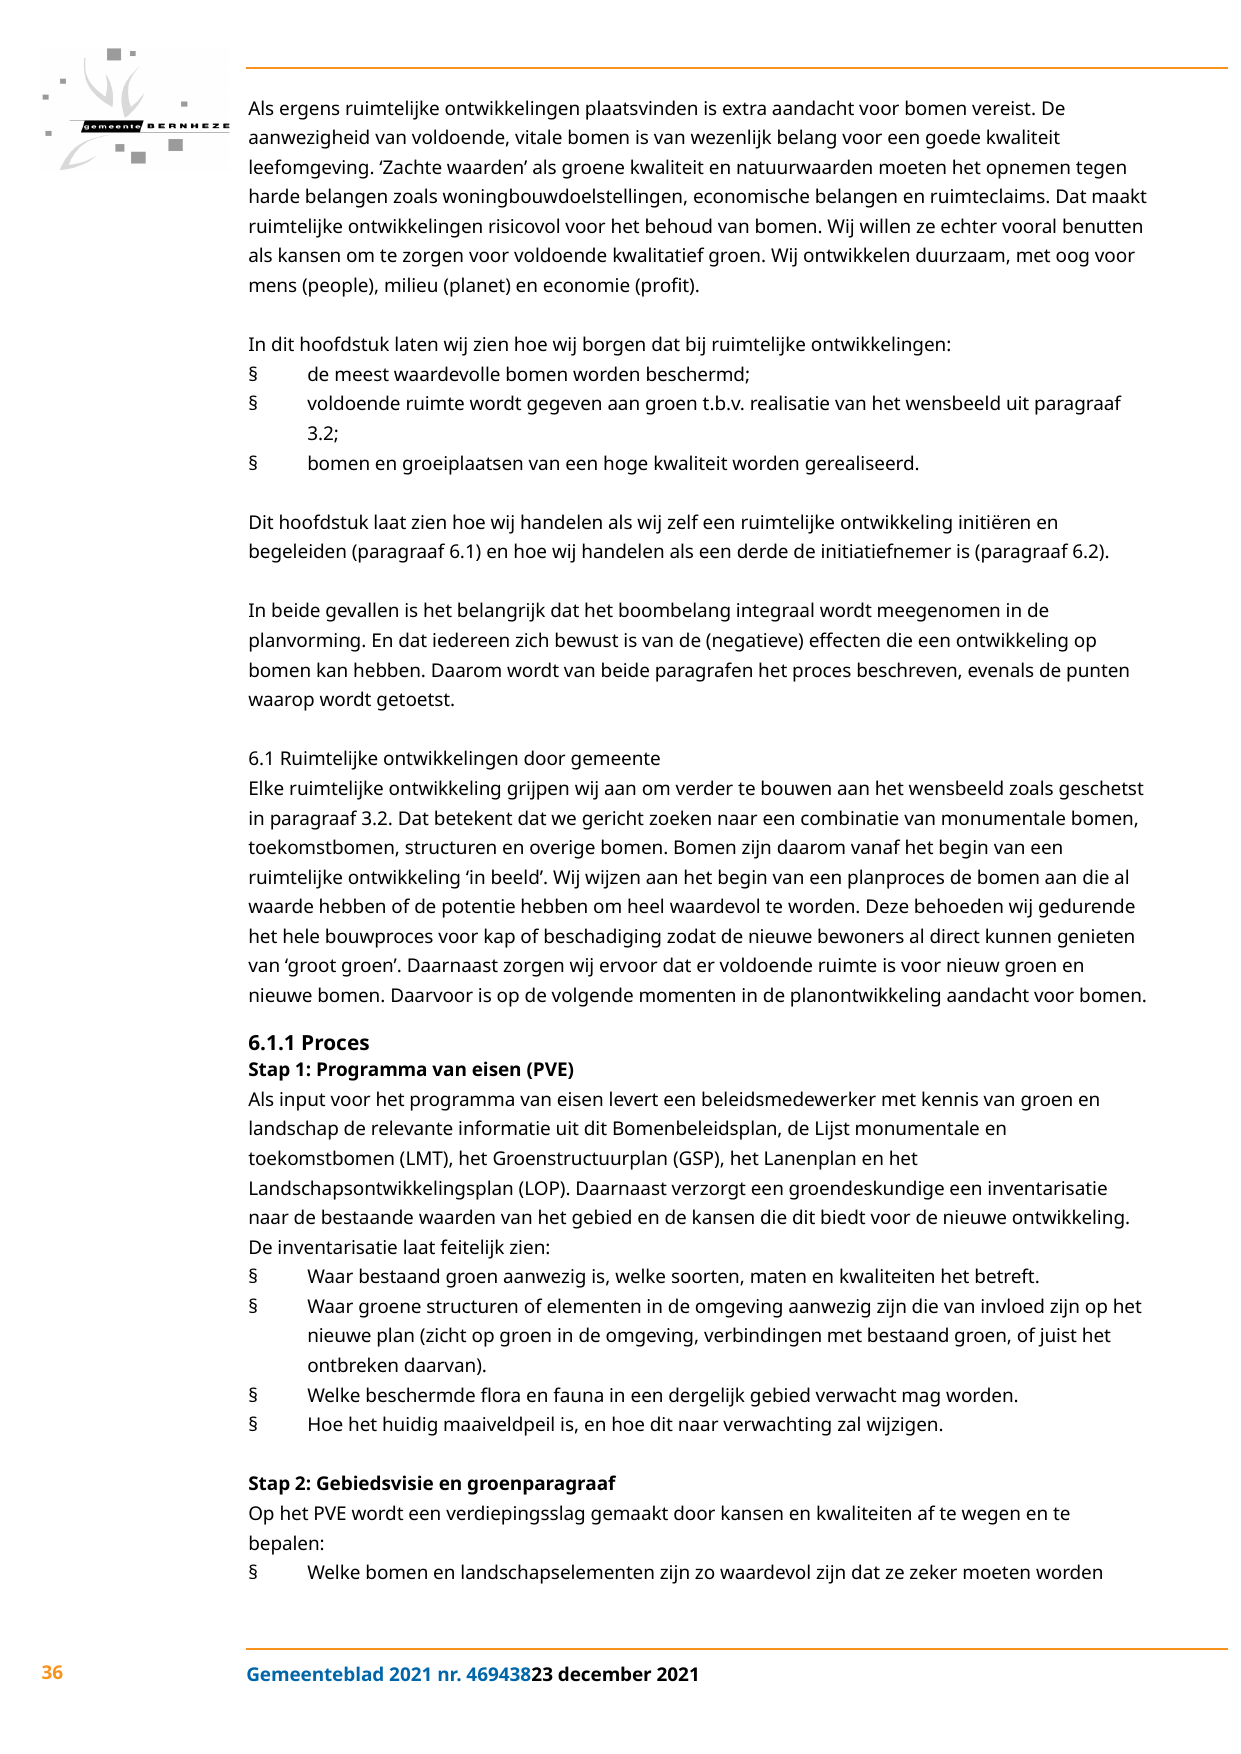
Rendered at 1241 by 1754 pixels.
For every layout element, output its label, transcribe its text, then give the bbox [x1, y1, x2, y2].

list bomen en groeiplaatsen van een hoge kwaliteit worden gerealiseerd. [248, 450, 1152, 476]
text Dit hoofdstuk laat zien hoe wij handelen als wij zelf een ruimtelijke ontwikkeling initiëren en begeleiden (paragraaf 6.1) en hoe wij handelen als een derde de initiatiefnemer is (paragraaf 6.2). [248, 509, 1152, 564]
text In beide gevallen is het belangrijk dat het boombelang integraal wordt meegenomen in de planvorming. En dat iedereen zich bewust is van de (negatieve) effecten die een ontwikkeling op bomen kan hebben. Daarom wordt van beide paragrafen het proces beschreven, evenals de punten waarop wordt getoetst. [248, 598, 1152, 712]
list voldoende ruimte wordt gegeven aan groen t.b.v. realisatie van het wensbeeld uit paragraaf 3.2; [248, 391, 1152, 446]
text Op het PVE wordt een verdiepingsslag gemaakt door kansen en kwaliteiten af te wegen en te bepalen: [248, 1500, 1152, 1555]
list de meest waardevolle bomen worden beschermd; [248, 361, 1152, 387]
picture [41, 47, 231, 172]
list Welke beschermde flora en fauna in een dergelijk gebied verwacht mag worden. [248, 1382, 1152, 1407]
text Elke ruimtelijke ontwikkeling grijpen wij aan om verder te bouwen aan het wensbeeld zoals geschetst in paragraaf 3.2. Dat betekent dat we gericht zoeken naar een combinatie van monumentale bomen, toekomstbomen, structuren en overige bomen. Bomen zijn daarom vanaf het begin van een ruimtelijke ontwikkeling ‘in beeld’. Wij wijzen aan het begin van een planproces de bomen aan die al waarde hebben of de potentie hebben om heel waardevol te worden. Deze behoeden wij gedurende het hele bouwproces voor kap of beschadiging zodat de nieuwe bewoners al direct kunnen genieten van ‘groot groen’. Daarnaast zorgen wij ervoor dat er voldoende ruimte is voor nieuw groen en nieuwe bomen. Daarvoor is op de volgende momenten in de planontwikkeling aandacht voor bomen. [248, 775, 1152, 1008]
text Stap 2: Gebiedsvisie en groenparagraaf [248, 1471, 1152, 1496]
list Waar bestaand groen aanwezig is, welke soorten, maten en kwaliteiten het betreft. [248, 1263, 1152, 1289]
list Waar groene structuren of elementen in de omgeving aanwezig zijn die van invloed zijn op het nieuwe plan (zicht op groen in de omgeving, verbindingen met bestaand groen, of juist het ontbreken daarvan). [248, 1293, 1152, 1378]
list Welke bomen en landschapselementen zijn zo waardevol zijn dat ze zeker moeten worden [248, 1559, 1152, 1585]
text 6.1.1 Proces [248, 1028, 1152, 1056]
list Hoe het huidig maaiveldpeil is, en hoe dit naar verwachting zal wijzigen. [248, 1411, 1152, 1437]
text Stap 1: Programma van eisen (PVE) [248, 1056, 1152, 1082]
text Als input voor het programma van eisen levert een beleidsmedewerker met kennis van groen en landschap de relevante informatie uit dit Bomenbeleidsplan, de Lijst monumentale en toekomstbomen (LMT), het Groenstructuurplan (GSP), het Lanenplan en het Landschapsontwikkelingsplan (LOP). Daarnaast verzorgt een groendeskundige een inventarisatie naar de bestaande waarden van het gebied en de kansen die dit biedt voor de nieuwe ontwikkeling. De inventarisatie laat feitelijk zien: [248, 1086, 1152, 1259]
text 6.1 Ruimtelijke ontwikkelingen door gemeente [248, 746, 1152, 771]
text In dit hoofdstuk laten wij zien hoe wij borgen dat bij ruimtelijke ontwikkelingen: [248, 331, 1152, 357]
text Als ergens ruimtelijke ontwikkelingen plaatsvinden is extra aandacht voor bomen vereist. De aanwezigheid van voldoende, vitale bomen is van wezenlijk belang voor een goede kwaliteit leefomgeving. ‘Zachte waarden’ als groene kwaliteit en natuurwaarden moeten het opnemen tegen harde belangen zoals woningbouwdoelstellingen, economische belangen en ruimteclaims. Dat maakt ruimtelijke ontwikkelingen risicovol voor het behoud van bomen. Wij willen ze echter vooral benutten als kansen om te zorgen voor voldoende kwalitatief groen. Wij ontwikkelen duurzaam, met oog voor mens (people), milieu (planet) en economie (profit). [248, 95, 1152, 298]
